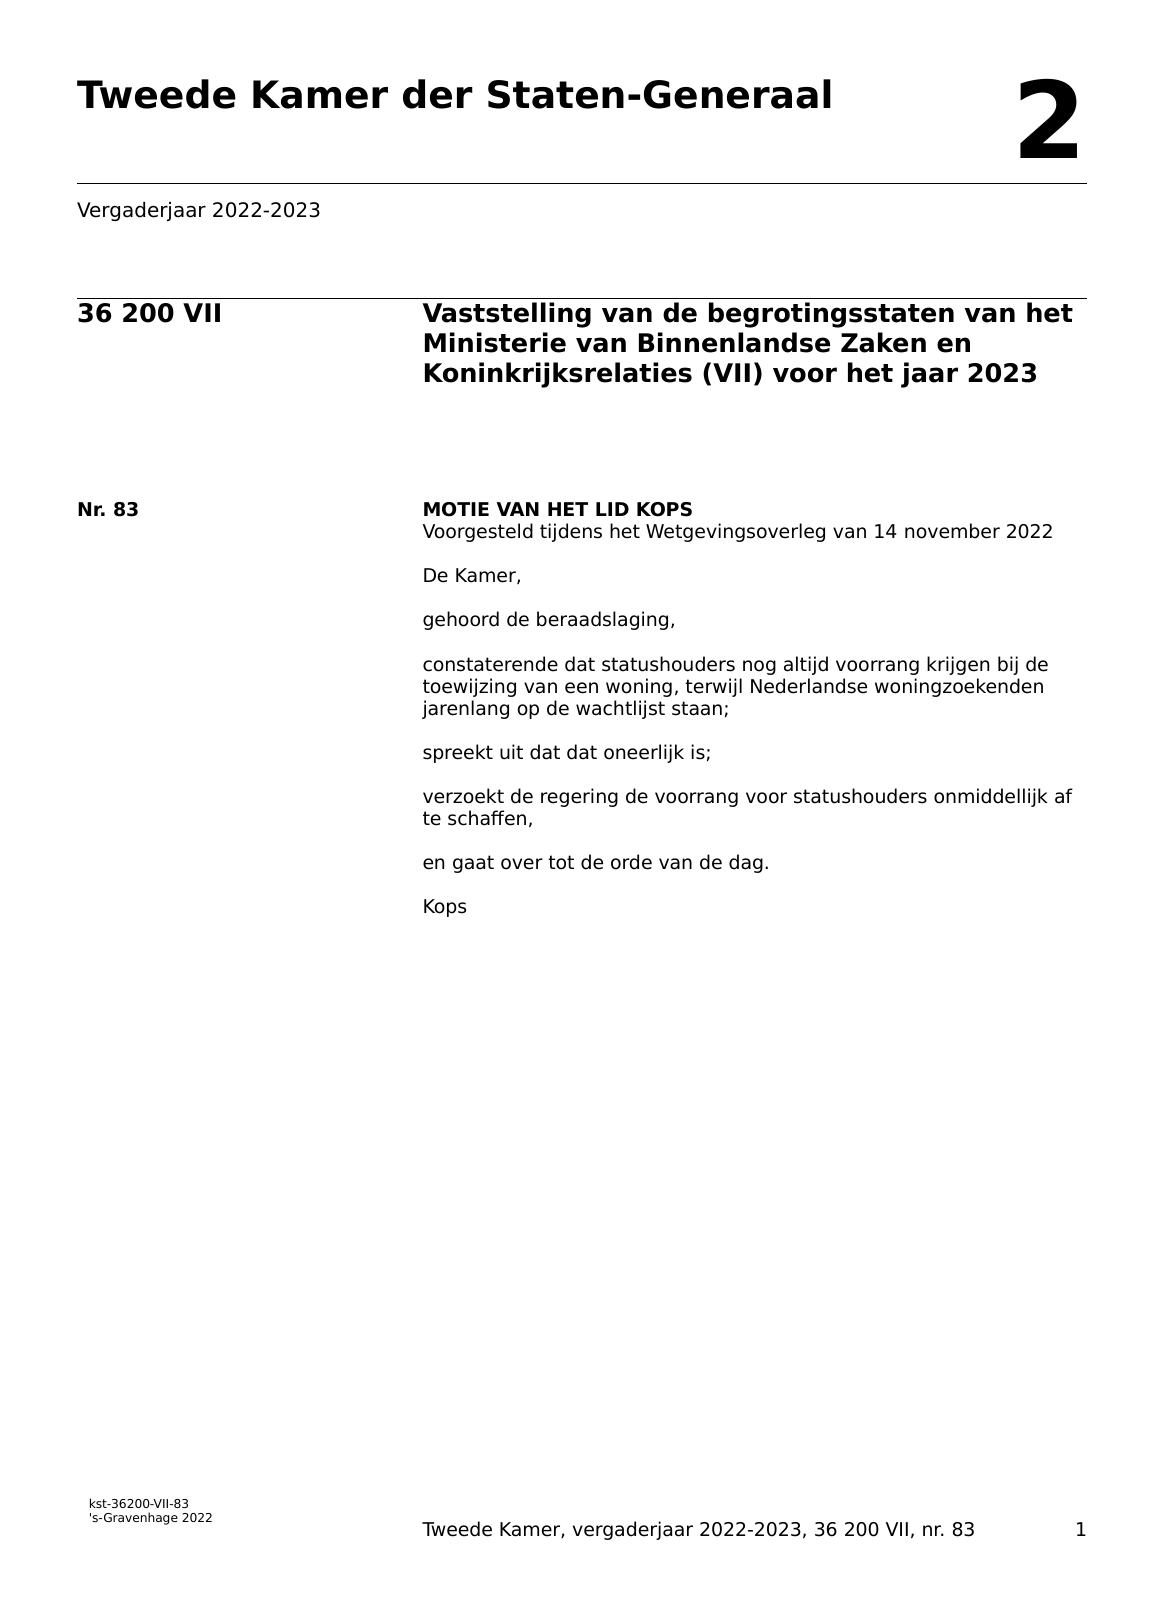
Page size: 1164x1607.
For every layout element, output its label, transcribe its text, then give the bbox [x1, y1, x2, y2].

text gehoord de beraadslaging, [422, 609, 1087, 631]
text Voorgesteld tijdens het Wetgevingsoverleg van 14 november 2022 [422, 521, 1087, 543]
text en gaat over tot de orde van de dag. [422, 852, 1087, 874]
text De Kamer, [422, 565, 1087, 587]
subtitle Nr. 83 MOTIE VAN HET LID KOPS [77, 499, 1087, 521]
text kst-36200-VII-83 [88, 1497, 323, 1511]
table_header 2 [886, 59, 1087, 183]
table_cell Vergaderjaar 2022-2023 [77, 184, 1087, 298]
text Kops [422, 896, 1087, 918]
text 's-Gravenhage 2022 [88, 1511, 323, 1525]
subtitle 36 200 VII Vaststelling van de begrotingsstaten van het Ministerie van Binnenlandse Zaken en Koninkrijksrelaties (VII) voor het jaar 2023 [77, 299, 1087, 388]
text spreekt uit dat dat oneerlijk is; [422, 742, 1087, 764]
text constaterende dat statushouders nog altijd voorrang krijgen bij de toewijzing van een woning, terwijl Nederlandse woningzoekenden jarenlang op de wachtlijst staan; [422, 653, 1087, 719]
text verzoekt de regering de voorrang voor statushouders onmiddellijk af te schaffen, [422, 786, 1087, 830]
table_header Tweede Kamer der Staten-Generaal [77, 59, 886, 183]
